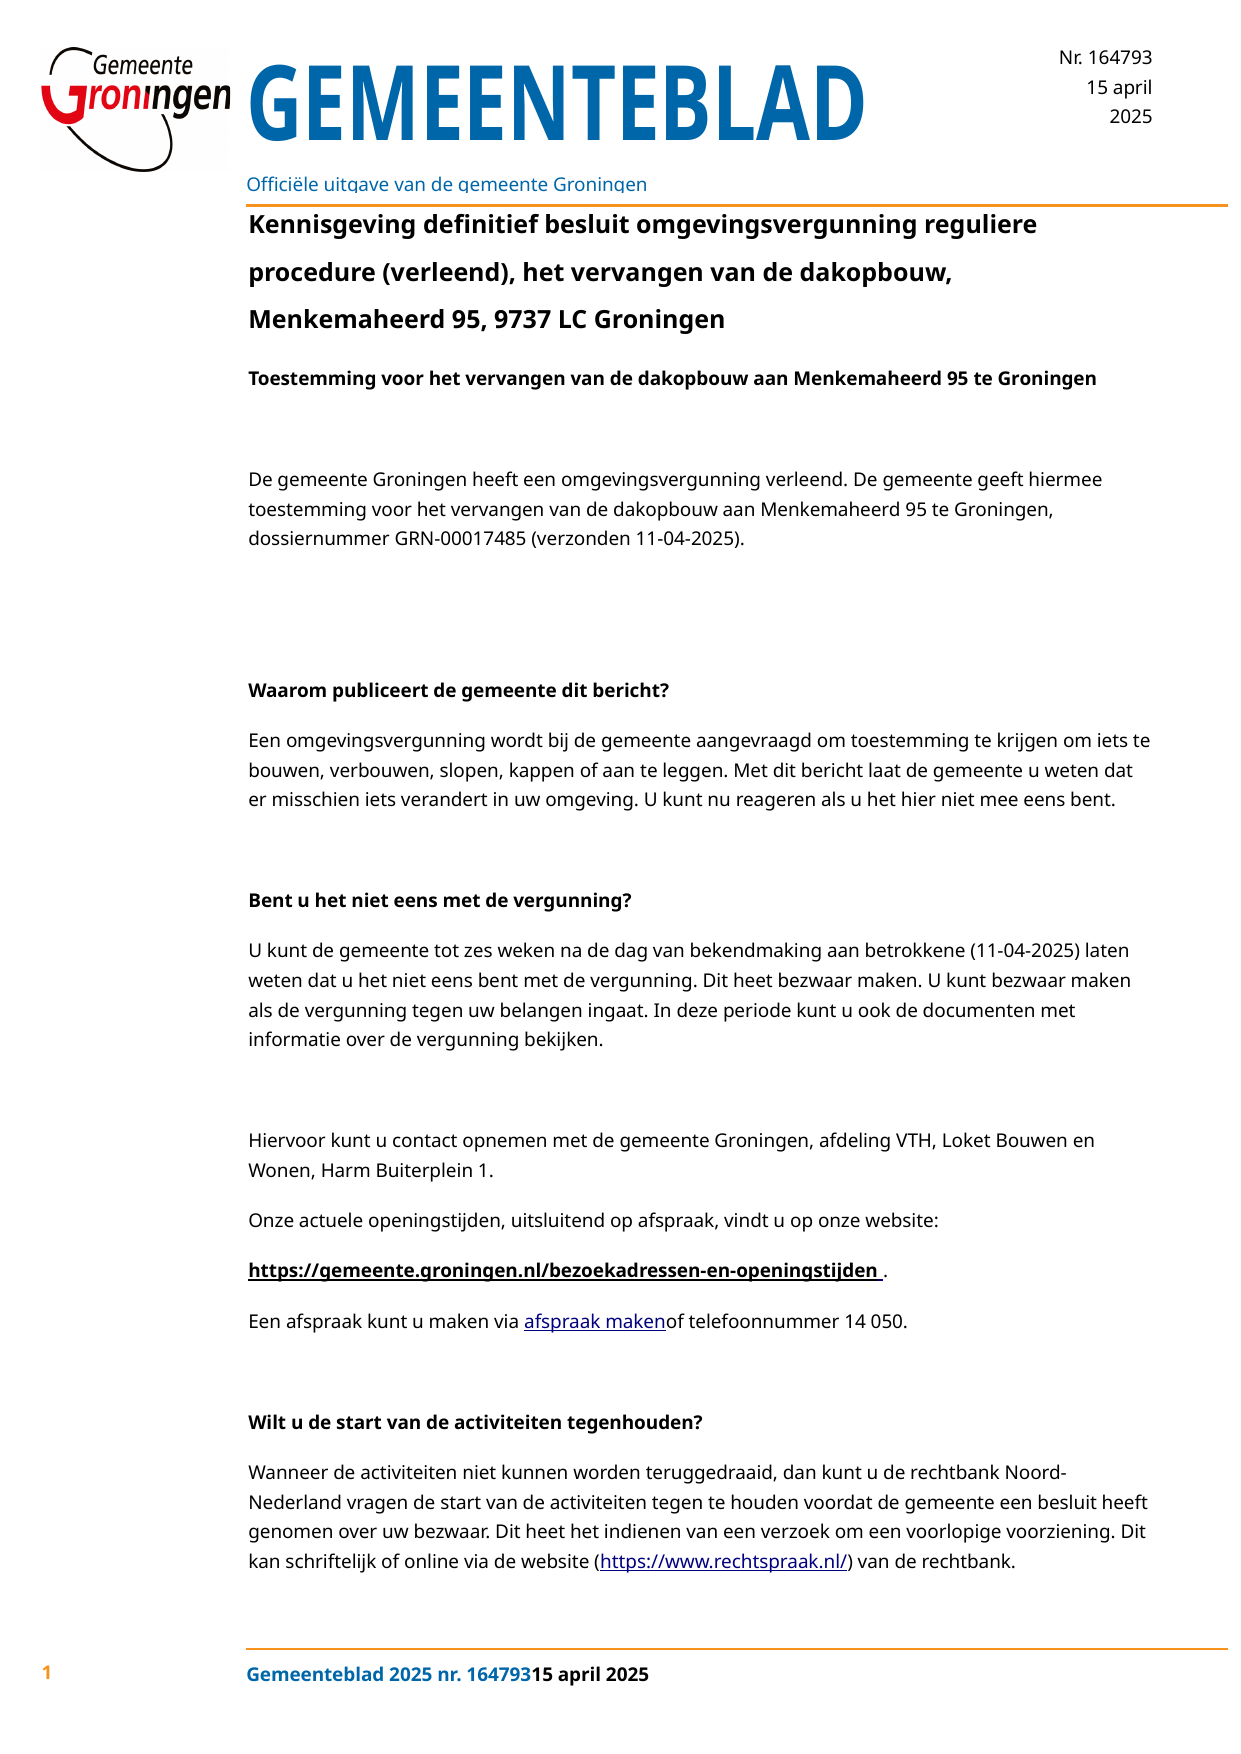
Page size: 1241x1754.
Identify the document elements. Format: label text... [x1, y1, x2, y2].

picture [41, 47, 231, 172]
text De gemeente Groningen heeft een omgevingsvergunning verleend. De gemeente geeft hiermee toestemming voor het vervangen van de dakopbouw aan Menkemaheerd 95 te Groningen, dossiernummer GRN-00017485 (verzonden 11-04-2025). [248, 466, 1152, 551]
text Toestemming voor het vervangen van de dakopbouw aan Menkemaheerd 95 te Groningen [248, 366, 1152, 391]
text U kunt de gemeente tot zes weken na de dag van bekendmaking aan betrokkene (11-04-2025) laten weten dat u het niet eens bent met de vergunning. Dit heet bezwaar maken. U kunt bezwaar maken als de vergunning tegen uw belangen ingaat. In deze periode kunt u ook de documenten met informatie over de vergunning bekijken. [248, 938, 1152, 1052]
text Wanneer de activiteiten niet kunnen worden teruggedraaid, dan kunt u de rechtbank Noord-Nederland vragen de start van de activiteiten tegen te houden voordat de gemeente een besluit heeft genomen over uw bezwaar. Dit heet het indienen van een verzoek om een voorlopige voorziening. Dit kan schriftelijk of online via de website (https://www.rechtspraak.nl/) van de rechtbank. [248, 1459, 1152, 1574]
text Kennisgeving definitief besluit omgevingsvergunning reguliere procedure (verleend), het vervangen van de dakopbouw, Menkemaheerd 95, 9737 LC Groningen [248, 207, 1152, 336]
text Waarom publiceert de gemeente dit bericht? [248, 677, 1152, 702]
text Hiervoor kunt u contact opnemen met de gemeente Groningen, afdeling VTH, Loket Bouwen en Wonen, Harm Buiterplein 1. [248, 1127, 1152, 1182]
text Bent u het niet eens met de vergunning? [248, 887, 1152, 913]
text Een omgevingsvergunning wordt bij de gemeente aangevraagd om toestemming te krijgen om iets te bouwen, verbouwen, slopen, kappen of aan te leggen. Met dit bericht laat de gemeente u weten dat er misschien iets verandert in uw omgeving. U kunt nu reageren als u het hier niet mee eens bent. [248, 727, 1152, 812]
text https://gemeente.groningen.nl/bezoekadressen-en-openingstijden . [248, 1258, 1152, 1283]
text Wilt u de start van de activiteiten tegenhouden? [248, 1409, 1152, 1434]
text Onze actuele openingstijden, uitsluitend op afspraak, vindt u op onze website: [248, 1207, 1152, 1233]
text Een afspraak kunt u maken via afspraak makenof telefoonnummer 14 050. [248, 1308, 1152, 1334]
